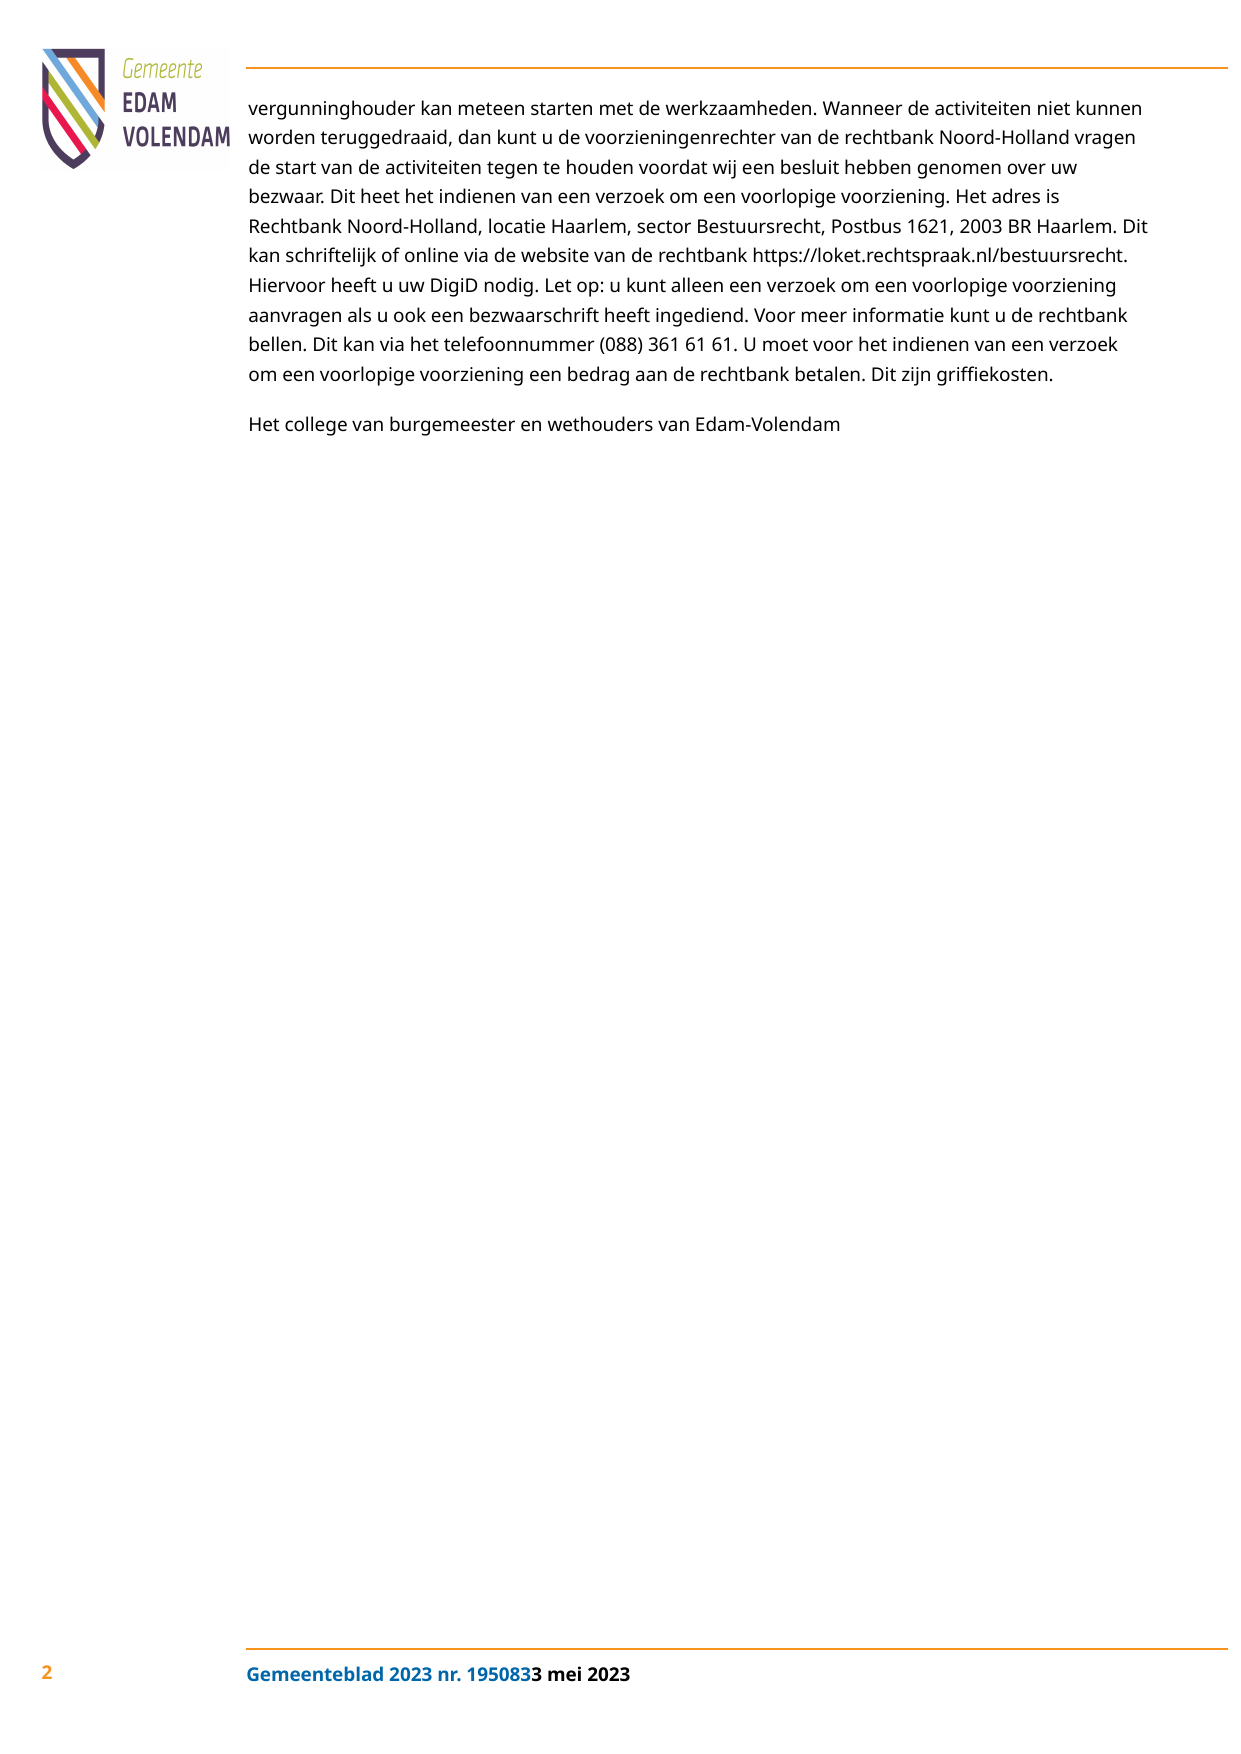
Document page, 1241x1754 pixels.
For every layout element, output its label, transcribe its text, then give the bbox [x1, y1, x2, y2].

text vergunninghouder kan meteen starten met de werkzaamheden. Wanneer de activiteiten niet kunnen worden teruggedraaid, dan kunt u de voorzieningenrechter van de rechtbank Noord-Holland vragen de start van de activiteiten tegen te houden voordat wij een besluit hebben genomen over uw bezwaar. Dit heet het indienen van een verzoek om een voorlopige voorziening. Het adres is Rechtbank Noord-Holland, locatie Haarlem, sector Bestuursrecht, Postbus 1621, 2003 BR Haarlem. Dit kan schriftelijk of online via de website van de rechtbank https://loket.rechtspraak.nl/bestuursrecht. Hiervoor heeft u uw DigiD nodig. Let op: u kunt alleen een verzoek om een voorlopige voorziening aanvragen als u ook een bezwaarschrift heeft ingediend. Voor meer informatie kunt u de rechtbank bellen. Dit kan via het telefoonnummer (088) 361 61 61. U moet voor het indienen van een verzoek om een voorlopige voorziening een bedrag aan de rechtbank betalen. Dit zijn griffiekosten. [248, 95, 1152, 387]
text Het college van burgemeester en wethouders van Edam-Volendam [248, 411, 1152, 437]
picture [41, 47, 231, 172]
